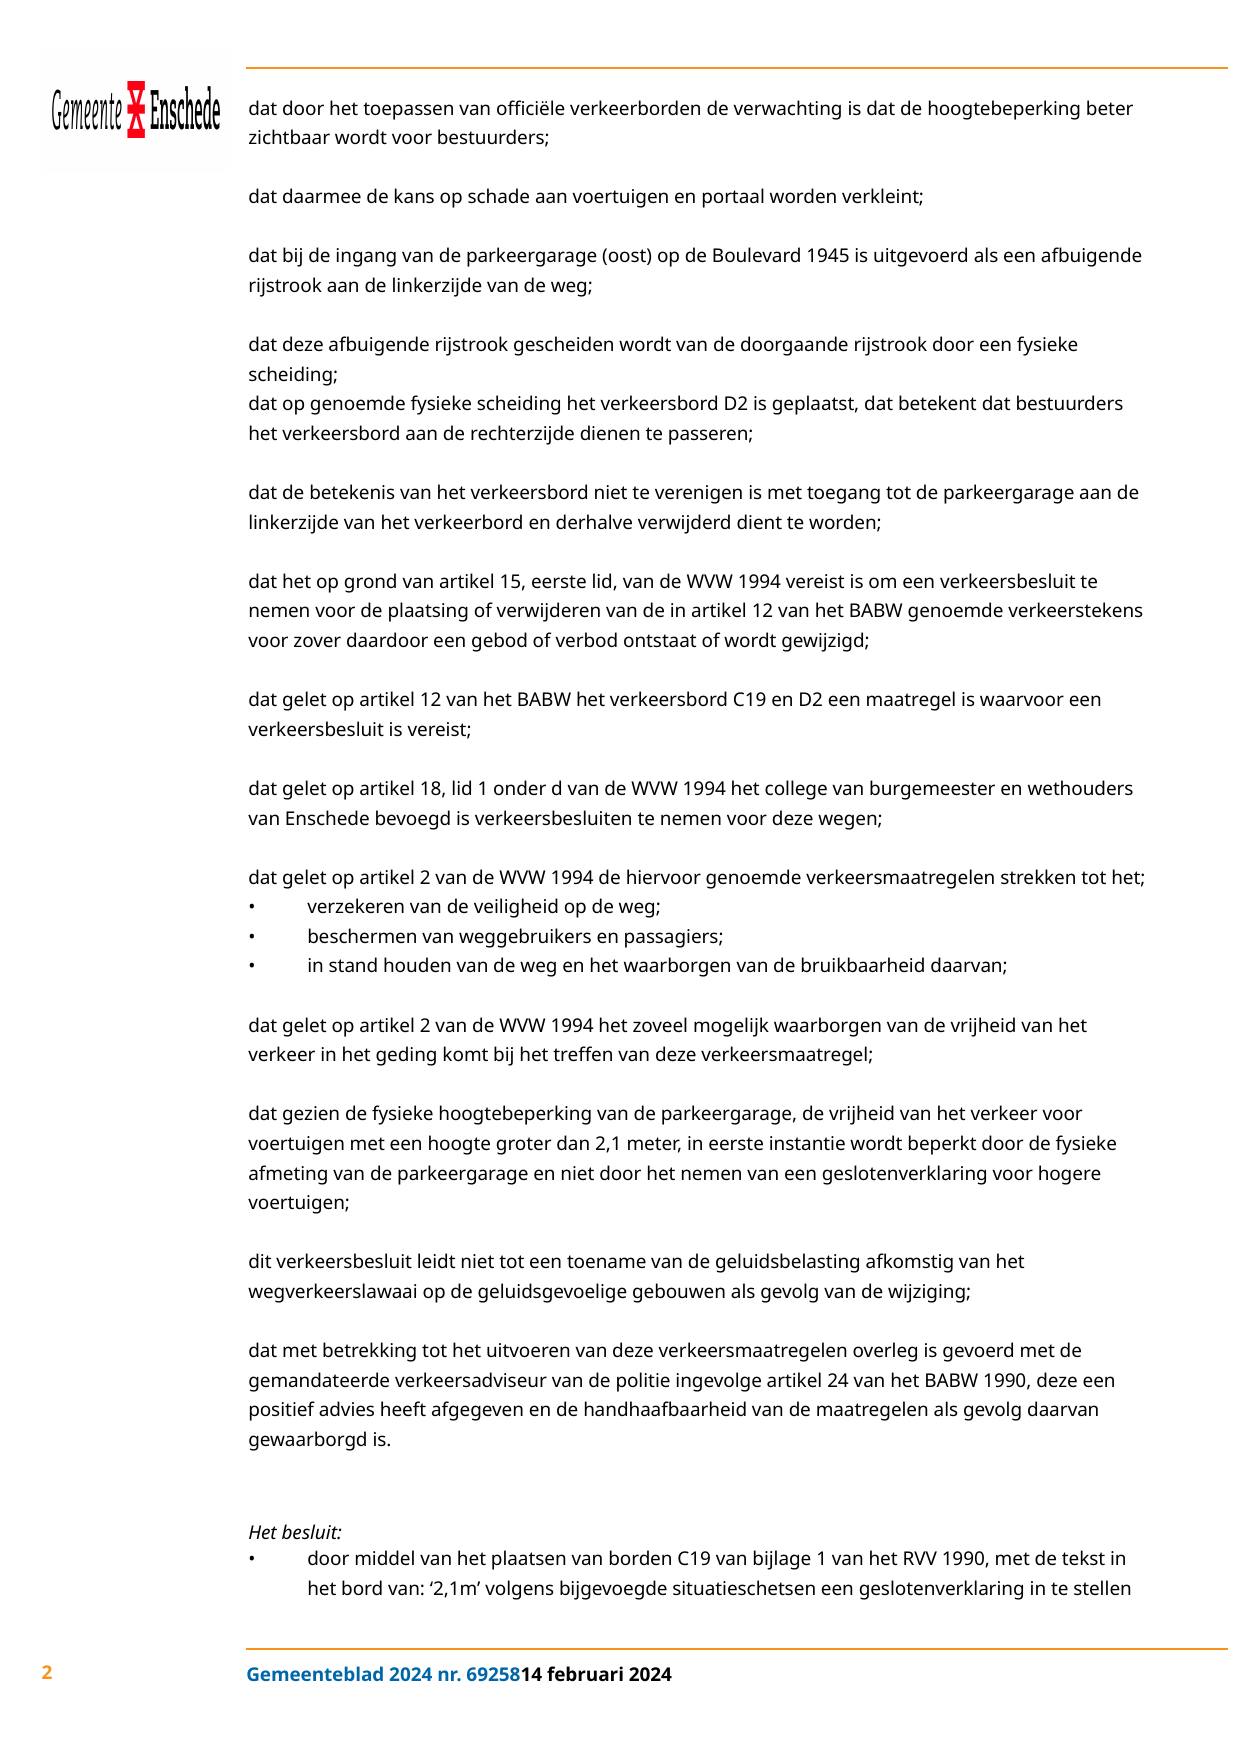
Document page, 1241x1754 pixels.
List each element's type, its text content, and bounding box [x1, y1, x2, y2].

list in stand houden van de weg en het waarborgen van de bruikbaarheid daarvan; [248, 953, 1152, 978]
text Het besluit: [248, 1519, 1152, 1545]
text dat gelet op artikel 12 van het BABW het verkeersbord C19 en D2 een maatregel is waarvoor een verkeersbesluit is vereist; [248, 686, 1152, 742]
text dat bij de ingang van de parkeergarage (oost) op de Boulevard 1945 is uitgevoerd als een afbuigende rijstrook aan de linkerzijde van de weg; [248, 243, 1152, 298]
text dat daarmee de kans op schade aan voertuigen en portaal worden verkleint; [248, 183, 1152, 209]
list door middel van het plaatsen van borden C19 van bijlage 1 van het RVV 1990, met de tekst in het bord van: ‘2,1m’ volgens bijgevoegde situatieschetsen een geslotenverklaring in te stellen [248, 1545, 1152, 1601]
text dat gelet op artikel 2 van de WVW 1994 het zoveel mogelijk waarborgen van de vrijheid van het verkeer in het geding komt bij het treffen van deze verkeersmaatregel; [248, 1012, 1152, 1067]
text dat deze afbuigende rijstrook gescheiden wordt van de doorgaande rijstrook door een fysieke scheiding; [248, 331, 1152, 387]
text dit verkeersbesluit leidt niet tot een toename van de geluidsbelasting afkomstig van het wegverkeerslawaai op de geluidsgevoelige gebouwen als gevolg van de wijziging; [248, 1248, 1152, 1304]
text dat gezien de fysieke hoogtebeperking van de parkeergarage, de vrijheid van het verkeer voor voertuigen met een hoogte groter dan 2,1 meter, in eerste instantie wordt beperkt door de fysieke afmeting van de parkeergarage en niet door het nemen van een geslotenverklaring voor hogere voertuigen; [248, 1101, 1152, 1215]
text dat gelet op artikel 18, lid 1 onder d van de WVW 1994 het college van burgemeester en wethouders van Enschede bevoegd is verkeersbesluiten te nemen voor deze wegen; [248, 775, 1152, 831]
list verzekeren van de veiligheid op de weg; [248, 893, 1152, 919]
text dat door het toepassen van officiële verkeerborden de verwachting is dat de hoogtebeperking beter zichtbaar wordt voor bestuurders; [248, 95, 1152, 150]
text dat de betekenis van het verkeersbord niet te verenigen is met toegang tot de parkeergarage aan de linkerzijde van het verkeerbord en derhalve verwijderd dient te worden; [248, 479, 1152, 535]
text dat gelet op artikel 2 van de WVW 1994 de hiervoor genoemde verkeersmaatregelen strekken tot het; [248, 864, 1152, 890]
list beschermen van weggebruikers en passagiers; [248, 923, 1152, 949]
text dat met betrekking tot het uitvoeren van deze verkeersmaatregelen overleg is gevoerd met de gemandateerde verkeersadviseur van de politie ingevolge artikel 24 van het BABW 1990, deze een positief advies heeft afgegeven en de handhaafbaarheid van de maatregelen als gevolg daarvan gewaarborgd is. [248, 1337, 1152, 1452]
picture [41, 47, 231, 172]
text dat op genoemde fysieke scheiding het verkeersbord D2 is geplaatst, dat betekent dat bestuurders het verkeersbord aan de rechterzijde dienen te passeren; [248, 391, 1152, 446]
text dat het op grond van artikel 15, eerste lid, van de WVW 1994 vereist is om een verkeersbesluit te nemen voor de plaatsing of verwijderen van de in artikel 12 van het BABW genoemde verkeerstekens voor zover daardoor een gebod of verbod ontstaat of wordt gewijzigd; [248, 568, 1152, 653]
